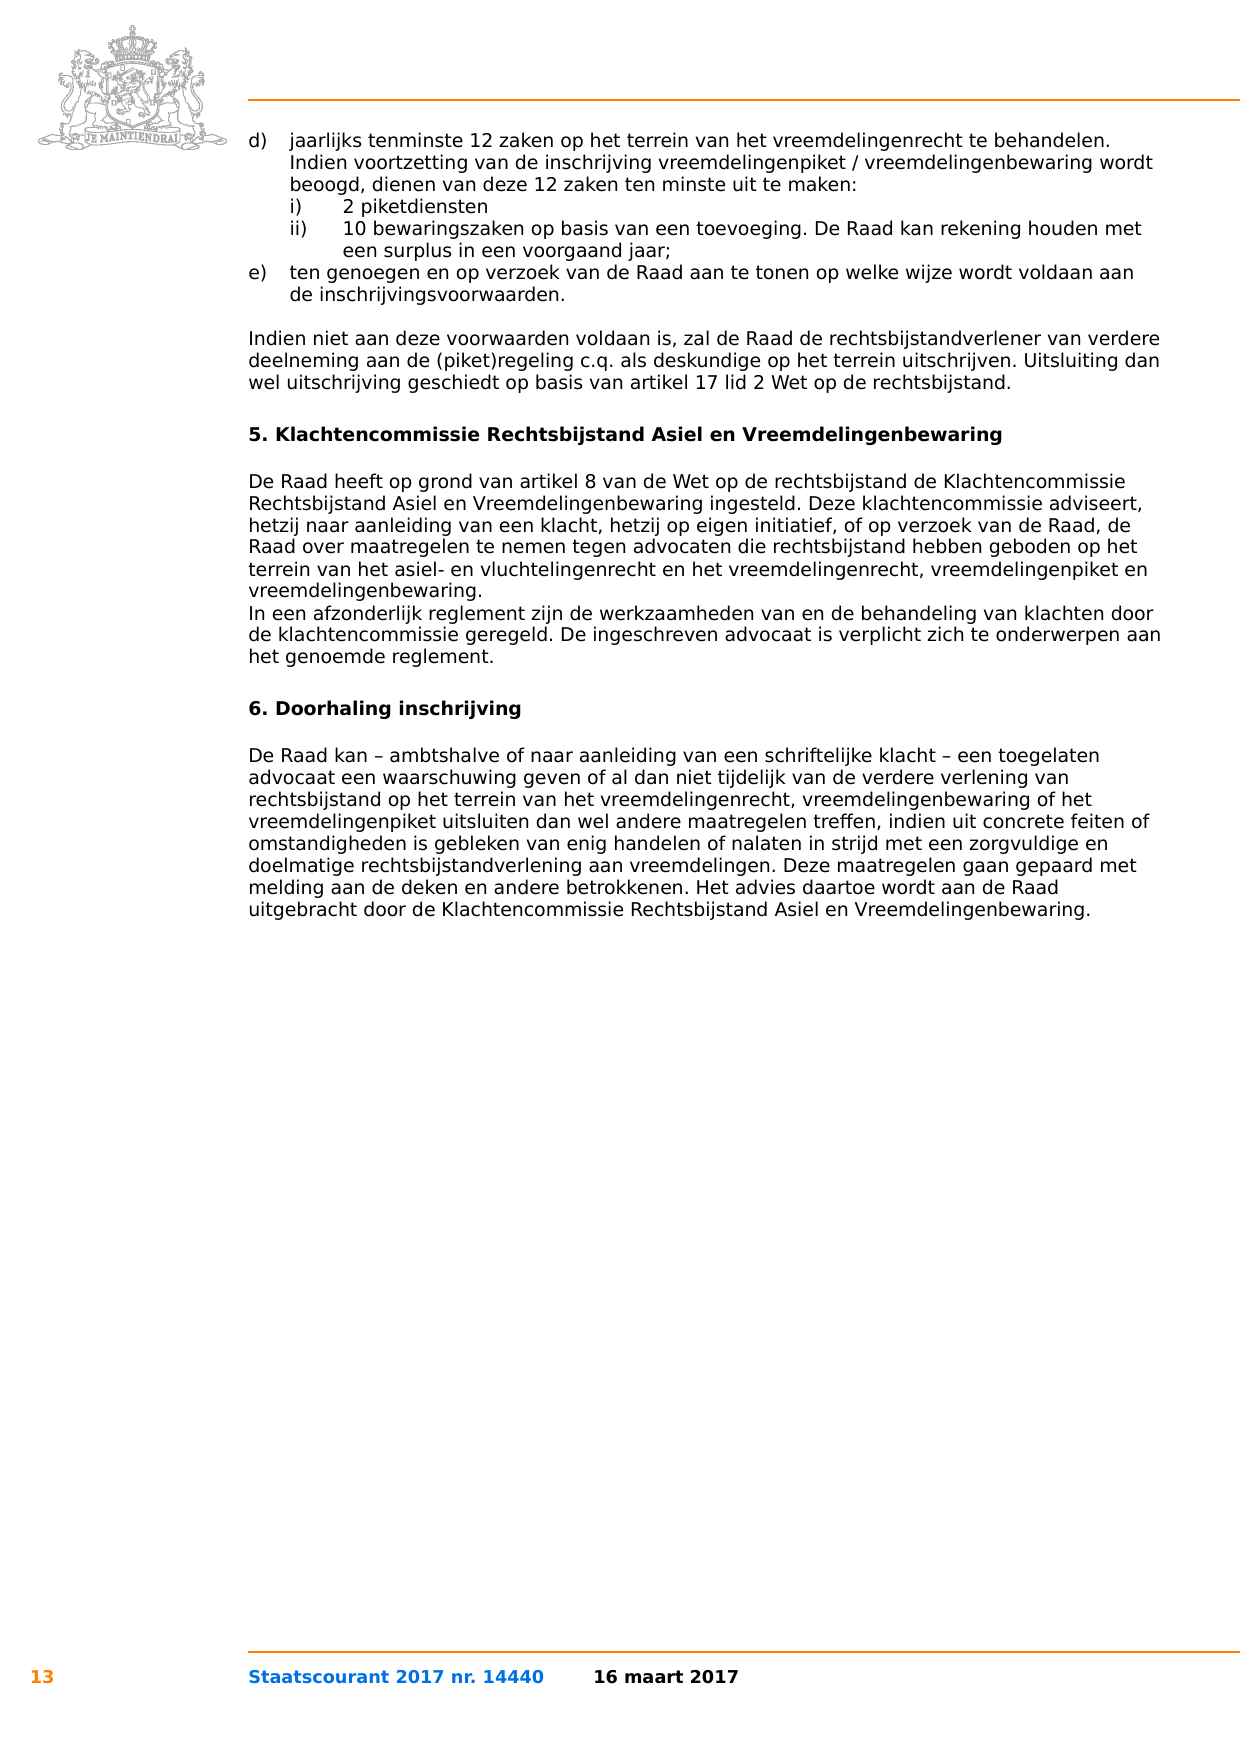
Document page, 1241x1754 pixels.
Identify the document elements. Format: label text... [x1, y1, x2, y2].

text In een afzonderlijk reglement zijn de werkzaamheden van en de behandeling van klachten door de klachtencommissie geregeld. De ingeschreven advocaat is verplicht zich te onderwerpen aan het genoemde reglement. [248, 602, 1163, 668]
text i) 2 piketdiensten [289, 196, 1163, 218]
subtitle 5. Klachtencommissie Rechtsbijstand Asiel en Vreemdelingenbewaring [248, 423, 1163, 446]
text De Raad kan – ambtshalve of naar aanleiding van een schriftelijke klacht – een toegelaten advocaat een waarschuwing geven of al dan niet tijdelijk van de verdere verlening van rechtsbijstand op het terrein van het vreemdelingenrecht, vreemdelingenbewaring of het vreemdelingenpiket uitsluiten dan wel andere maatregelen treffen, indien uit concrete feiten of omstandigheden is gebleken van enig handelen of nalaten in strijd met een zorgvuldige en doelmatige rechtsbijstandverlening aan vreemdelingen. Deze maatregelen gaan gepaard met melding aan de deken en andere betrokkenen. Het advies daartoe wordt aan de Raad uitgebracht door de Klachtencommissie Rechtsbijstand Asiel en Vreemdelingenbewaring. [248, 745, 1163, 921]
text ii) 10 bewaringszaken op basis van een toevoeging. De Raad kan rekening houden met een surplus in een voorgaand jaar; [289, 218, 1163, 262]
text d) jaarlijks tenminste 12 zaken op het terrein van het vreemdelingenrecht te behandelen. Indien voortzetting van de inschrijving vreemdelingenpiket / vreemdelingenbewaring wordt beoogd, dienen van deze 12 zaken ten minste uit te maken: [248, 130, 1163, 196]
text e) ten genoegen en op verzoek van de Raad aan te tonen op welke wijze wordt voldaan aan de inschrijvingsvoorwaarden. [248, 262, 1163, 306]
subtitle 6. Doorhaling inschrijving [248, 698, 1163, 720]
text Indien niet aan deze voorwaarden voldaan is, zal de Raad de rechtsbijstandverlener van verdere deelneming aan de (piket)regeling c.q. als deskundige op het terrein uitschrijven. Uitsluiting dan wel uitschrijving geschiedt op basis van artikel 17 lid 2 Wet op de rechtsbijstand. [248, 328, 1163, 393]
picture [38, 25, 227, 150]
text De Raad heeft op grond van artikel 8 van de Wet op de rechtsbijstand de Klachtencommissie Rechtsbijstand Asiel en Vreemdelingenbewaring ingesteld. Deze klachtencommissie adviseert, hetzij naar aanleiding van een klacht, hetzij op eigen initiatief, of op verzoek van de Raad, de Raad over maatregelen te nemen tegen advocaten die rechtsbijstand hebben geboden op het terrein van het asiel- en vluchtelingenrecht en het vreemdelingenrecht, vreemdelingenpiket en vreemdelingenbewaring. [248, 471, 1163, 602]
